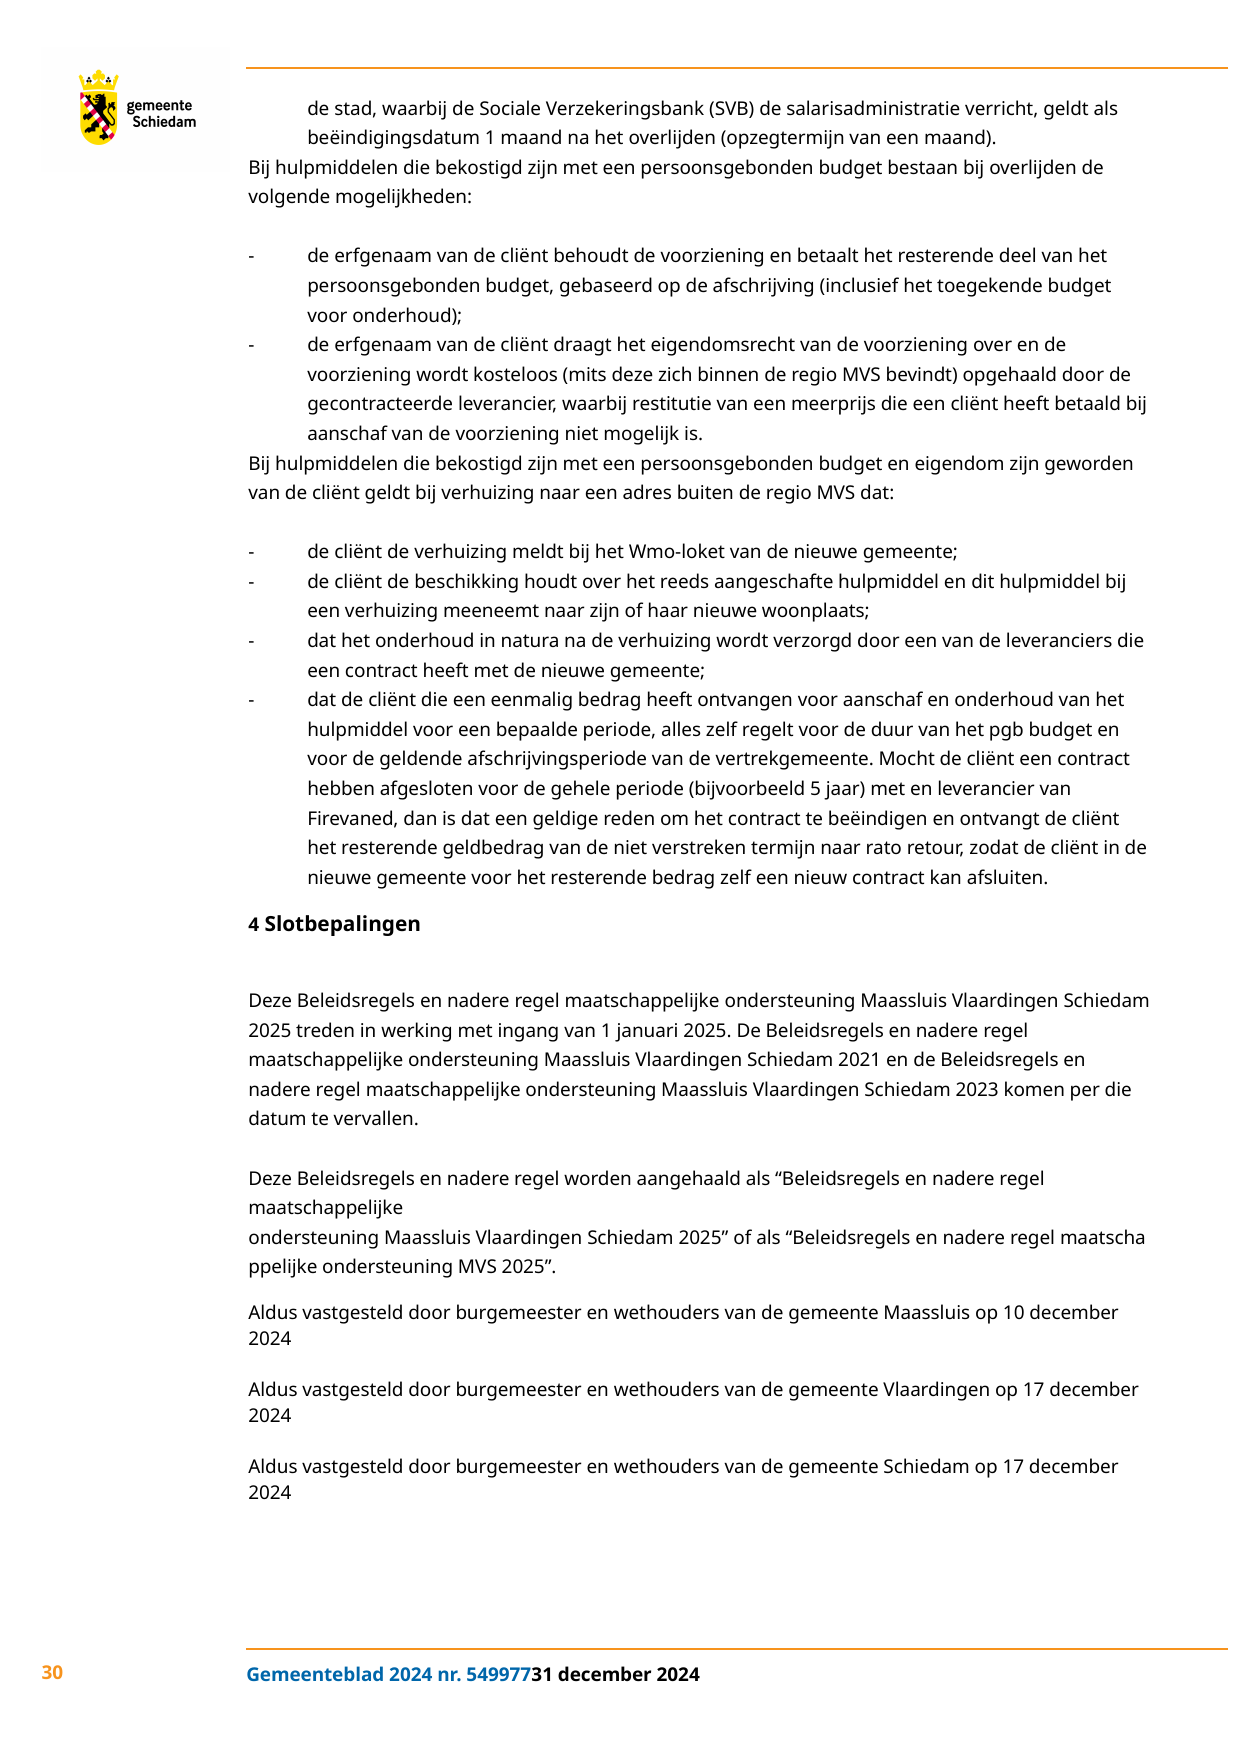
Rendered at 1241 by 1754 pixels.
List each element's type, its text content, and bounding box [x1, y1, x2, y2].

list de cliënt de verhuizing meldt bij het Wmo-loket van de nieuwe gemeente; [248, 538, 1152, 564]
text Aldus vastgesteld door burgemeester en wethouders van de gemeente Maassluis op 10 december 2024 [248, 1299, 1152, 1351]
list de erfgenaam van de cliënt draagt het eigendomsrecht van de voorziening over en de voorziening wordt kosteloos (mits deze zich binnen de regio MVS bevindt) opgehaald door de gecontracteerde leverancier, waarbij restitutie van een meerprijs die een cliënt heeft betaald bij aanschaf van de voorziening niet mogelijk is. [248, 331, 1152, 446]
list de erfgenaam van de cliënt behoudt de voorziening en betaalt het resterende deel van het persoonsgebonden budget, gebaseerd op de afschrijving (inclusief het toegekende budget voor onderhoud); [248, 243, 1152, 328]
list dat het onderhoud in natura na de verhuizing wordt verzorgd door een van de leveranciers die een contract heeft met de nieuwe gemeente; [248, 627, 1152, 683]
list de cliënt de beschikking houdt over het reeds aangeschafte hulpmiddel en dit hulpmiddel bij een verhuizing meeneemt naar zijn of haar nieuwe woonplaats; [248, 568, 1152, 623]
text Deze Beleidsregels en nadere regel worden aangehaald als “Beleidsregels en nadere regel maatschappelijke ondersteuning Maassluis Vlaardingen Schiedam 2025” of als “Beleidsregels en nadere regel maatschappelijke ondersteuning MVS 2025”. [248, 1165, 1152, 1279]
text Aldus vastgesteld door burgemeester en wethouders van de gemeente Vlaardingen op 17 december 2024 [248, 1376, 1152, 1428]
text Deze Beleidsregels en nadere regel maatschappelijke ondersteuning Maassluis Vlaardingen Schiedam 2025 treden in werking met ingang van 1 januari 2025. De Beleidsregels en nadere regel maatschappelijke ondersteuning Maassluis Vlaardingen Schiedam 2021 en de Beleidsregels en nadere regel maatschappelijke ondersteuning Maassluis Vlaardingen Schiedam 2023 komen per die datum te vervallen. [248, 987, 1152, 1131]
list de stad, waarbij de Sociale Verzekeringsbank (SVB) de salarisadministratie verricht, geldt als beëindigingsdatum 1 maand na het overlijden (opzegtermijn van een maand). [248, 95, 1152, 150]
text Bij hulpmiddelen die bekostigd zijn met een persoonsgebonden budget en eigendom zijn geworden van de cliënt geldt bij verhuizing naar een adres buiten de regio MVS dat: [248, 450, 1152, 505]
text Bij hulpmiddelen die bekostigd zijn met een persoonsgebonden budget bestaan bij overlijden de volgende mogelijkheden: [248, 154, 1152, 209]
picture [41, 47, 231, 172]
text 4 Slotbepalingen [248, 909, 1152, 938]
text Aldus vastgesteld door burgemeester en wethouders van de gemeente Schiedam op 17 december 2024 [248, 1453, 1152, 1505]
list dat de cliënt die een eenmalig bedrag heeft ontvangen voor aanschaf en onderhoud van het hulpmiddel voor een bepaalde periode, alles zelf regelt voor de duur van het pgb budget en voor de geldende afschrijvingsperiode van de vertrekgemeente. Mocht de cliënt een contract hebben afgesloten voor de gehele periode (bijvoorbeeld 5 jaar) met en leverancier van Firevaned, dan is dat een geldige reden om het contract te beëindigen en ontvangt de cliënt het resterende geldbedrag van de niet verstreken termijn naar rato retour, zodat de cliënt in de nieuwe gemeente voor het resterende bedrag zelf een nieuw contract kan afsluiten. [248, 686, 1152, 890]
